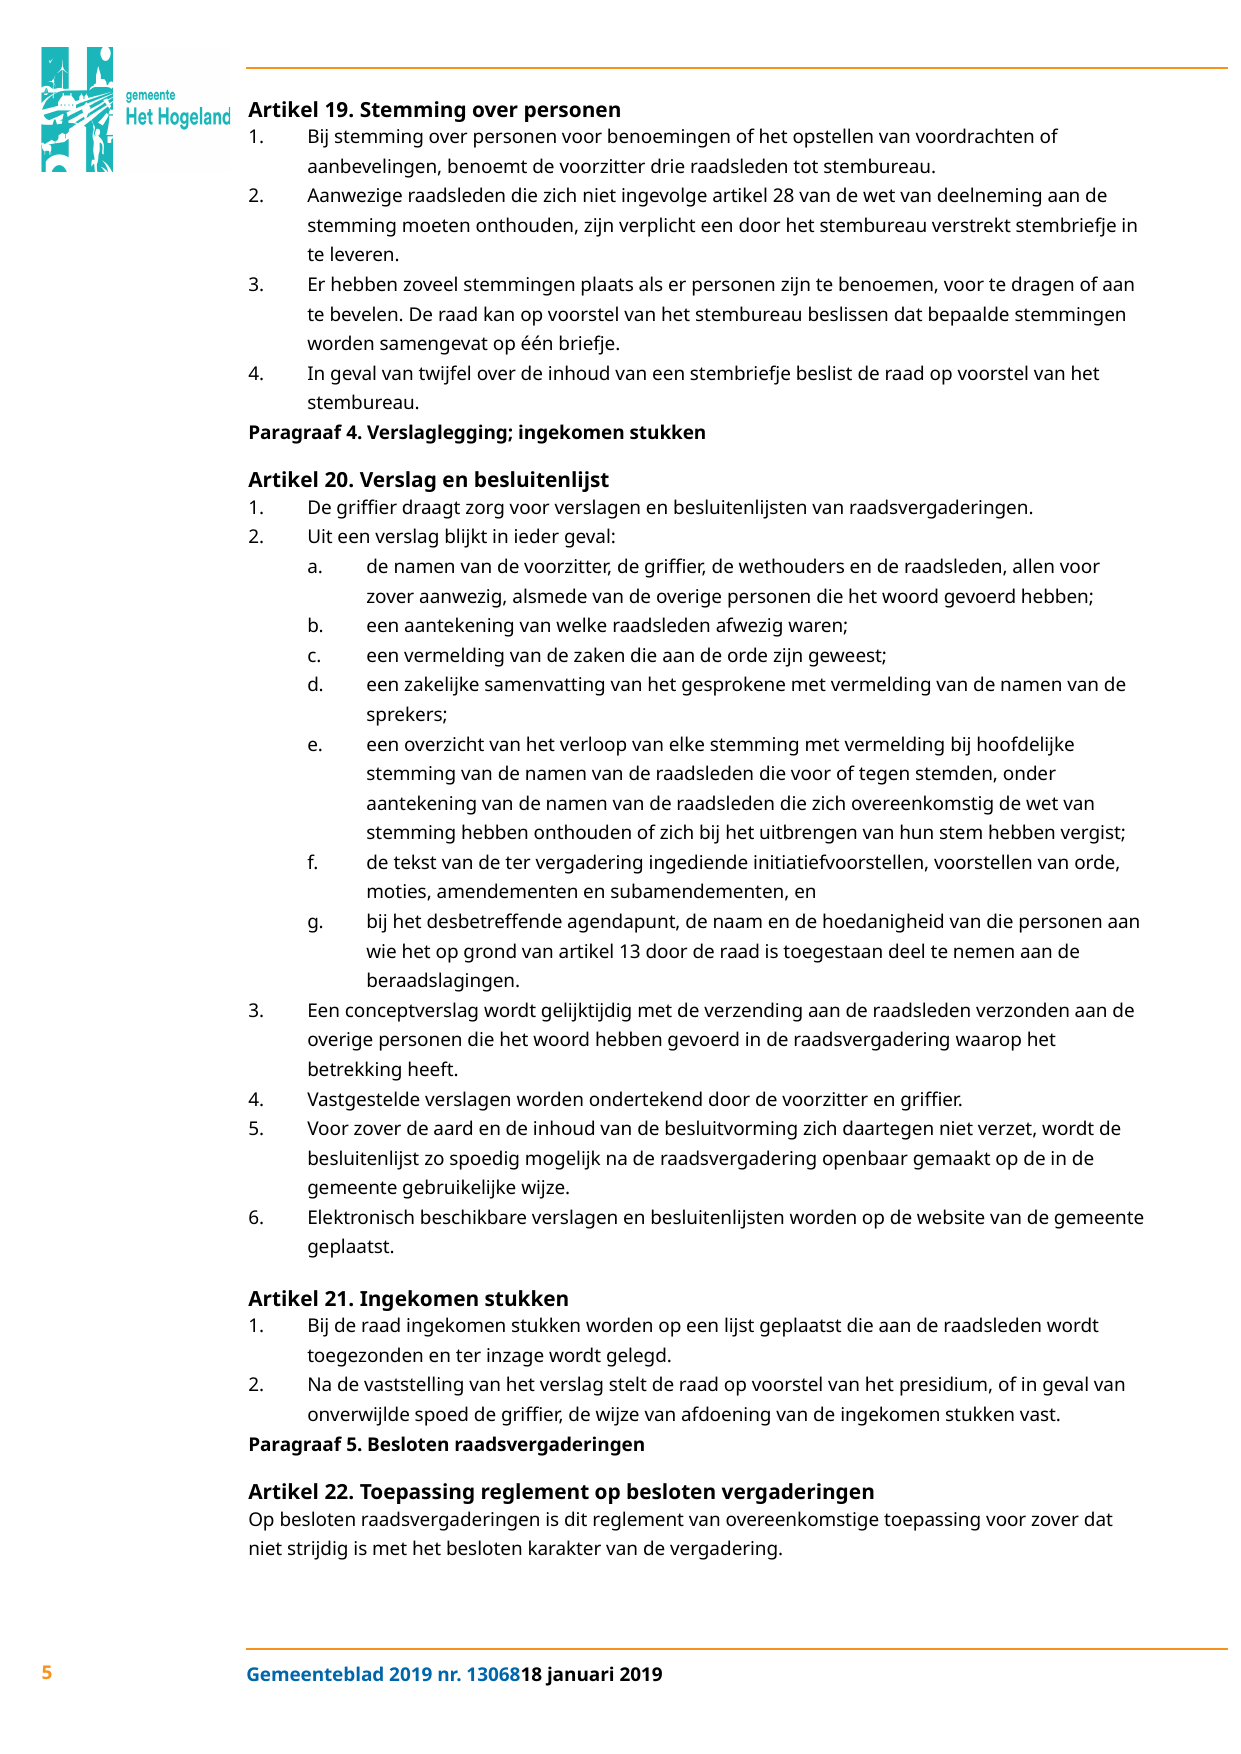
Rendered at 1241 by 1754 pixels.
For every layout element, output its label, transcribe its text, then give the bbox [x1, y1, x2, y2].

picture [41, 47, 231, 172]
text Paragraaf 4. Verslaglegging; ingekomen stukken [248, 419, 1152, 445]
list Bij stemming over personen voor benoemingen of het opstellen van voordrachten of aanbevelingen, benoemt de voorzitter drie raadsleden tot stembureau. [248, 123, 1152, 178]
text Artikel 21. Ingekomen stukken [248, 1284, 1152, 1312]
list Voor zover de aard en de inhoud van de besluitvorming zich daartegen niet verzet, wordt de besluitenlijst zo spoedig mogelijk na de raadsvergadering openbaar gemaakt op de in de gemeente gebruikelijke wijze. [248, 1115, 1152, 1200]
list Elektronisch beschikbare verslagen en besluitenlijsten worden op de website van de gemeente geplaatst. [248, 1204, 1152, 1259]
list Uit een verslag blijkt in ieder geval: [248, 524, 1152, 549]
list een vermelding van de zaken die aan de orde zijn geweest; [307, 642, 1152, 668]
list Vastgestelde verslagen worden ondertekend door de voorzitter en griffier. [248, 1086, 1152, 1111]
text Artikel 22. Toepassing reglement op besloten vergaderingen [248, 1477, 1152, 1506]
list Aanwezige raadsleden die zich niet ingevolge artikel 28 van de wet van deelneming aan de stemming moeten onthouden, zijn verplicht een door het stembureau verstrekt stembriefje in te leveren. [248, 182, 1152, 267]
list In geval van twijfel over de inhoud van een stembriefje beslist de raad op voorstel van het stembureau. [248, 360, 1152, 415]
list Na de vaststelling van het verslag stelt de raad op voorstel van het presidium, of in geval van onverwijlde spoed de griffier, de wijze van afdoening van de ingekomen stukken vast. [248, 1372, 1152, 1427]
text Artikel 20. Verslag en besluitenlijst [248, 466, 1152, 494]
list een zakelijke samenvatting van het gesprokene met vermelding van de namen van de sprekers; [307, 672, 1152, 727]
list bij het desbetreffende agendapunt, de naam en de hoedanigheid van die personen aan wie het op grond van artikel 13 door de raad is toegestaan deel te nemen aan de beraadslagingen. [307, 908, 1152, 993]
text Paragraaf 5. Besloten raadsvergaderingen [248, 1431, 1152, 1457]
list Bij de raad ingekomen stukken worden op een lijst geplaatst die aan de raadsleden wordt toegezonden en ter inzage wordt gelegd. [248, 1312, 1152, 1368]
list een overzicht van het verloop van elke stemming met vermelding bij hoofdelijke stemming van de namen van de raadsleden die voor of tegen stemden, onder aantekening van de namen van de raadsleden die zich overeenkomstig de wet van stemming hebben onthouden of zich bij het uitbrengen van hun stem hebben vergist; [307, 731, 1152, 845]
list Er hebben zoveel stemmingen plaats als er personen zijn te benoemen, voor te dragen of aan te bevelen. De raad kan op voorstel van het stembureau beslissen dat bepaalde stemmingen worden samengevat op één briefje. [248, 271, 1152, 356]
list Een conceptverslag wordt gelijktijdig met de verzending aan de raadsleden verzonden aan de overige personen die het woord hebben gevoerd in de raadsvergadering waarop het betrekking heeft. [248, 997, 1152, 1082]
text Artikel 19. Stemming over personen [248, 95, 1152, 123]
list de tekst van de ter vergadering ingediende initiatiefvoorstellen, voorstellen van orde, moties, amendementen en subamendementen, en [307, 849, 1152, 904]
text Op besloten raadsvergaderingen is dit reglement van overeenkomstige toepassing voor zover dat niet strijdig is met het besloten karakter van de vergadering. [248, 1506, 1152, 1561]
list de namen van de voorzitter, de griffier, de wethouders en de raadsleden, allen voor zover aanwezig, alsmede van de overige personen die het woord gevoerd hebben; [307, 553, 1152, 608]
list De griffier draagt zorg voor verslagen en besluitenlijsten van raadsvergaderingen. [248, 494, 1152, 520]
list een aantekening van welke raadsleden afwezig waren; [307, 612, 1152, 638]
